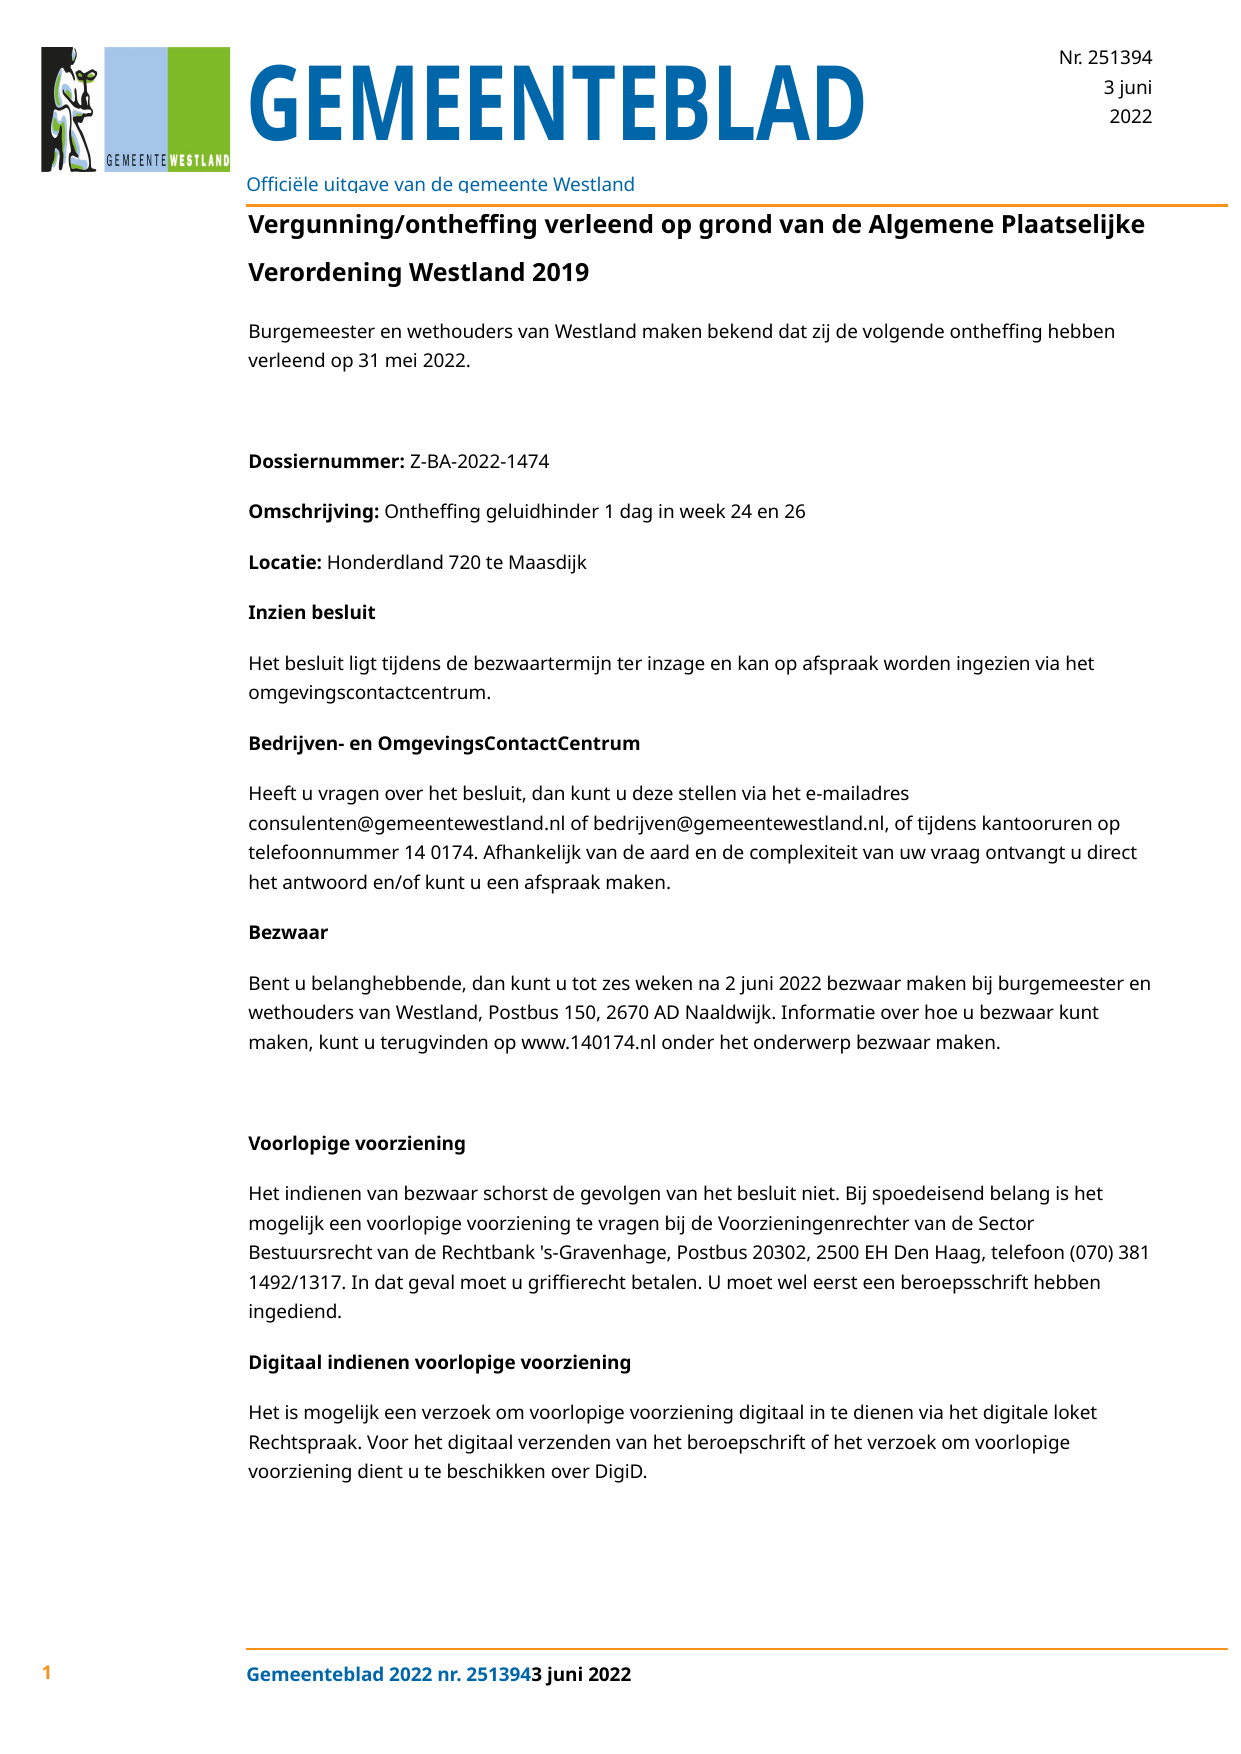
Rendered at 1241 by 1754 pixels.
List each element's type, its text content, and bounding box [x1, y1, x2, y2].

text Bent u belanghebbende, dan kunt u tot zes weken na 2 juni 2022 bezwaar maken bij burgemeester en wethouders van Westland, Postbus 150, 2670 AD Naaldwijk. Informatie over hoe u bezwaar kunt maken, kunt u terugvinden op www.140174.nl onder het onderwerp bezwaar maken. [248, 970, 1152, 1055]
text Het indienen van bezwaar schorst de gevolgen van het besluit niet. Bij spoedeisend belang is het mogelijk een voorlopige voorziening te vragen bij de Voorzieningenrechter van de Sector Bestuursrecht van de Rechtbank 's-Gravenhage, Postbus 20302, 2500 EH Den Haag, telefoon (070) 381 1492/1317. In dat geval moet u griffierecht betalen. U moet wel eerst een beroepsschrift hebben ingediend. [248, 1180, 1152, 1324]
text Inzien besluit [248, 599, 1152, 625]
text Het besluit ligt tijdens de bezwaartermijn ter inzage en kan op afspraak worden ingezien via het omgevingscontactcentrum. [248, 650, 1152, 705]
text Burgemeester en wethouders van Westland maken bekend dat zij de volgende ontheffing hebben verleend op 31 mei 2022. [248, 318, 1152, 373]
text Dossiernummer: Z-BA-2022-1474 [248, 448, 1152, 474]
text Bedrijven- en OmgevingsContactCentrum [248, 730, 1152, 756]
text Heeft u vragen over het besluit, dan kunt u deze stellen via het e-mailadres consulenten@gemeentewestland.nl of bedrijven@gemeentewestland.nl, of tijdens kantooruren op telefoonnummer 14 0174. Afhankelijk van de aard en de complexiteit van uw vraag ontvangt u direct het antwoord en/of kunt u een afspraak maken. [248, 780, 1152, 895]
text Het is mogelijk een verzoek om voorlopige voorziening digitaal in te dienen via het digitale loket Rechtspraak. Voor het digitaal verzenden van het beroepschrift of het verzoek om voorlopige voorziening dient u te beschikken over DigiD. [248, 1399, 1152, 1484]
text Locatie: Honderdland 720 te Maasdijk [248, 549, 1152, 575]
text Bezwaar [248, 919, 1152, 945]
text Vergunning/ontheffing verleend op grond van de Algemene Plaatselijke Verordening Westland 2019 [248, 207, 1152, 288]
text Digitaal indienen voorlopige voorziening [248, 1349, 1152, 1375]
text Omschrijving: Ontheffing geluidhinder 1 dag in week 24 en 26 [248, 499, 1152, 524]
text Voorlopige voorziening [248, 1130, 1152, 1156]
picture [41, 47, 231, 172]
